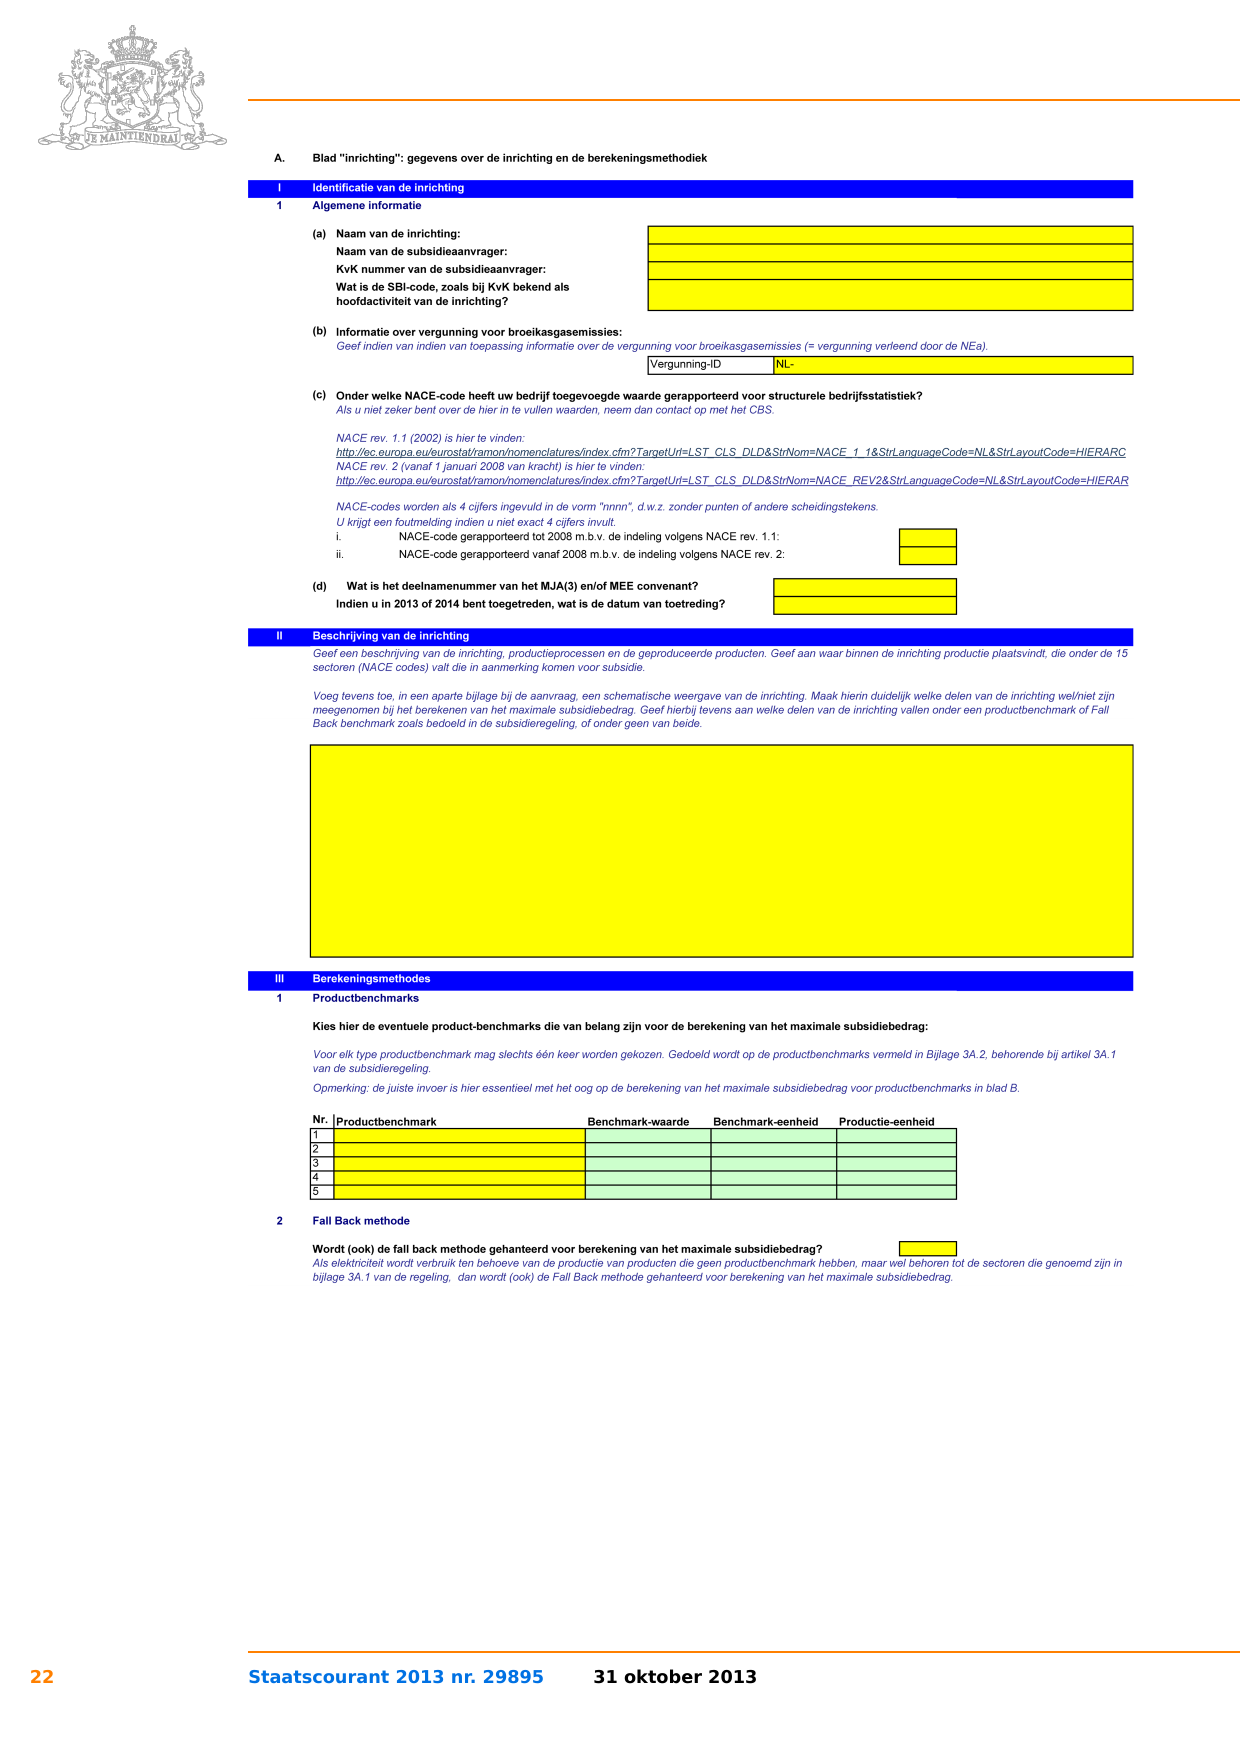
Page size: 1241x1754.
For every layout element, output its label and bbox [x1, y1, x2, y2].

picture [248, 151, 1134, 1286]
picture [38, 25, 227, 150]
